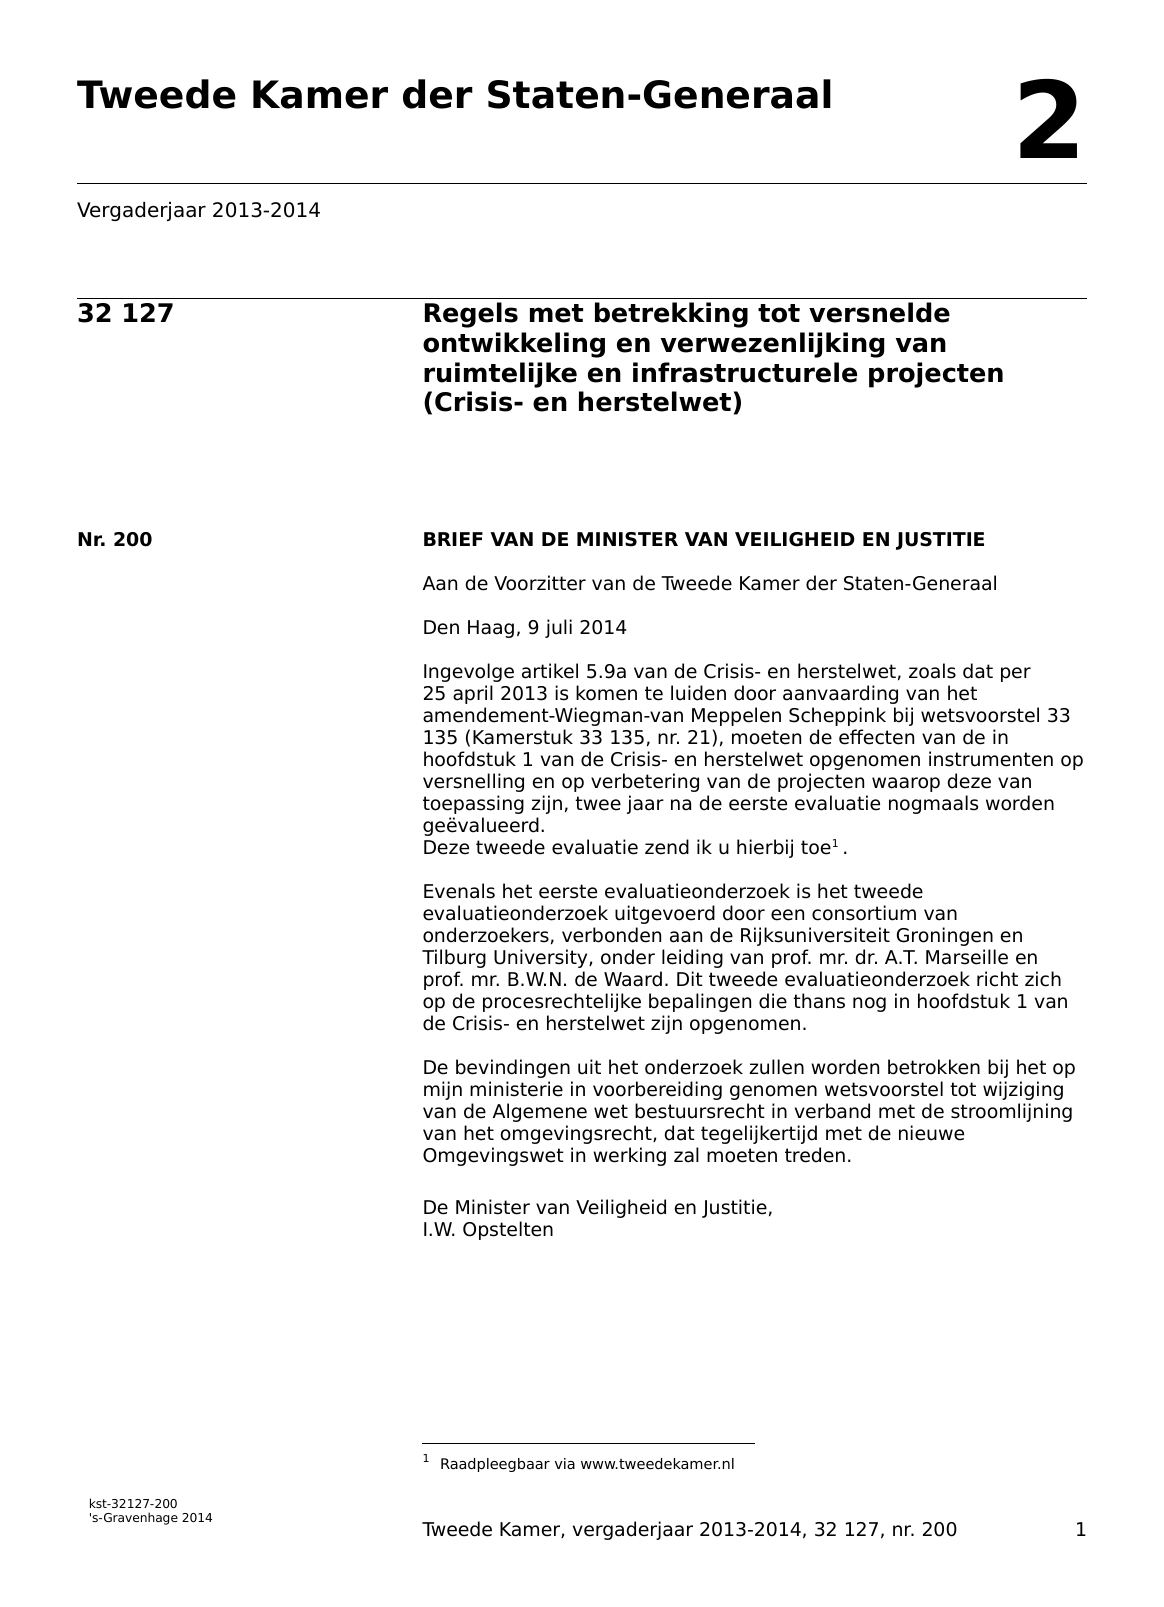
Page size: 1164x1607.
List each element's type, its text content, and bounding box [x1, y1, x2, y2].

text Deze tweede evaluatie zend ik u hierbij toe. [422, 837, 1087, 859]
text De bevindingen uit het onderzoek zullen worden betrokken bij het op mijn ministerie in voorbereiding genomen wetsvoorstel tot wijziging van de Algemene wet bestuursrecht in verband met de stroomlijning van het omgevingsrecht, dat tegelijkertijd met de nieuwe Omgevingswet in werking zal moeten treden. [422, 1057, 1087, 1167]
subtitle 32 127 Regels met betrekking tot versnelde ontwikkeling en verwezenlijking van ruimtelijke en infrastructurele projecten (Crisis- en herstelwet) [77, 299, 1087, 418]
text 's-Gravenhage 2014 [88, 1511, 323, 1525]
text De Minister van Veiligheid en Justitie, I.W. Opstelten [422, 1197, 1087, 1241]
text Raadpleegbaar via www.tweedekamer.nl [422, 1452, 1087, 1474]
subtitle Nr. 200 BRIEF VAN DE MINISTER VAN VEILIGHEID EN JUSTITIE [77, 529, 1087, 551]
table_cell Vergaderjaar 2013-2014 [77, 184, 1087, 298]
text Ingevolge artikel 5.9a van de Crisis- en herstelwet, zoals dat per 25 april 2013 is komen te luiden door aanvaarding van het amendement-Wiegman-van Meppelen Scheppink bij wetsvoorstel 33 135 (Kamerstuk 33 135, nr. 21), moeten de effecten van de in hoofdstuk 1 van de Crisis- en herstelwet opgenomen instrumenten op versnelling en op verbetering van de projecten waarop deze van toepassing zijn, twee jaar na de eerste evaluatie nogmaals worden geëvalueerd. [422, 661, 1087, 837]
text kst-32127-200 [88, 1497, 323, 1511]
text Den Haag, 9 juli 2014 [422, 617, 1087, 639]
table_header 2 [886, 59, 1087, 183]
table_header Tweede Kamer der Staten-Generaal [77, 59, 886, 183]
text Evenals het eerste evaluatieonderzoek is het tweede evaluatieonderzoek uitgevoerd door een consortium van onderzoekers, verbonden aan de Rijksuniversiteit Groningen en Tilburg University, onder leiding van prof. mr. dr. A.T. Marseille en prof. mr. B.W.N. de Waard. Dit tweede evaluatieonderzoek richt zich op de procesrechtelijke bepalingen die thans nog in hoofdstuk 1 van de Crisis- en herstelwet zijn opgenomen. [422, 881, 1087, 1035]
text Aan de Voorzitter van de Tweede Kamer der Staten-Generaal [422, 573, 1087, 595]
